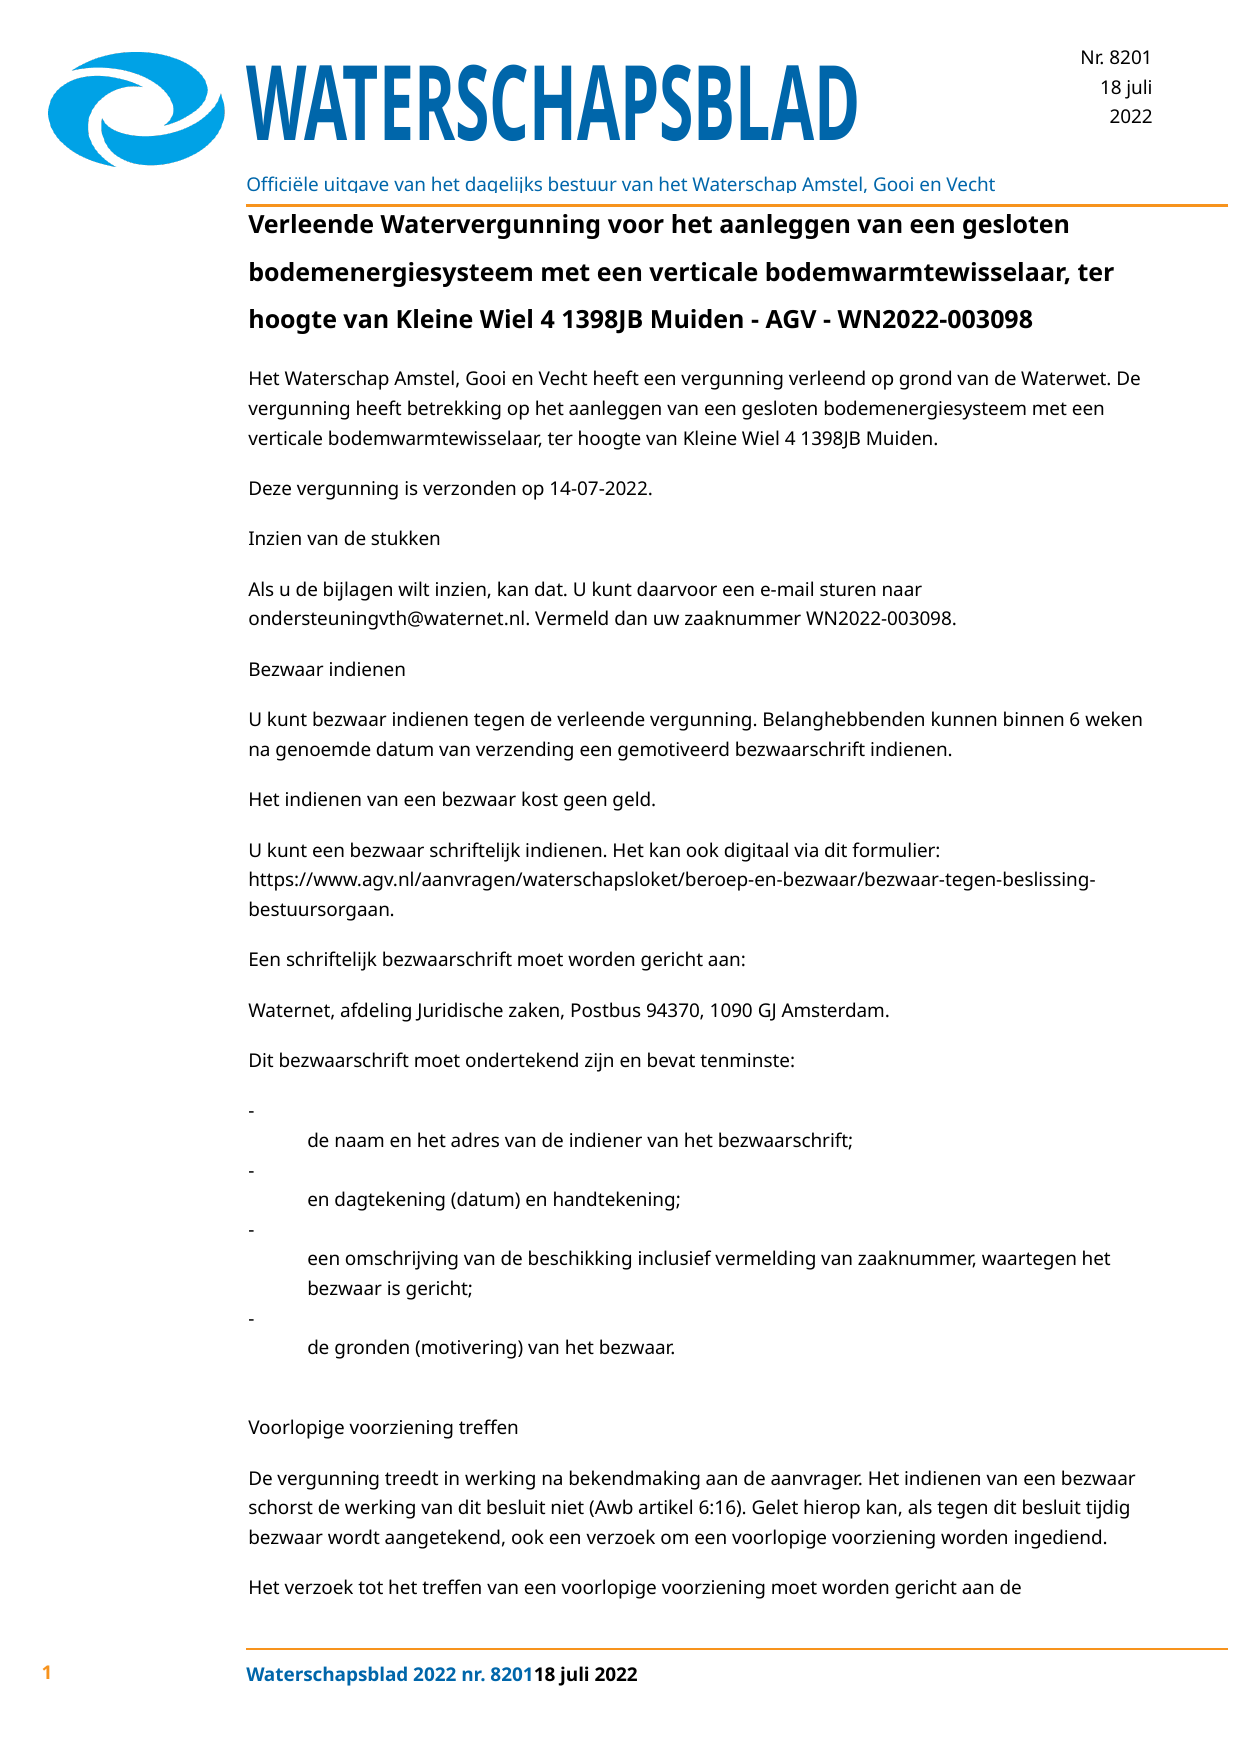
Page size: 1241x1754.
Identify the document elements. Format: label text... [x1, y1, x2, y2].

list de naam en het adres van de indiener van het bezwaarschrift; [248, 1127, 1152, 1153]
text U kunt bezwaar indienen tegen de verleende vergunning. Belanghebbenden kunnen binnen 6 weken na genoemde datum van verzending een gemotiveerd bezwaarschrift indienen. [248, 706, 1152, 762]
text Het Waterschap Amstel, Gooi en Vecht heeft een vergunning verleend op grond van de Waterwet. De vergunning heeft betrekking op het aanleggen van een gesloten bodemenergiesysteem met een verticale bodemwarmtewisselaar, ter hoogte van Kleine Wiel 4 1398JB Muiden. [248, 366, 1152, 450]
list en dagtekening (datum) en handtekening; [248, 1186, 1152, 1212]
text Bezwaar indienen [248, 656, 1152, 682]
text Waternet, afdeling Juridische zaken, Postbus 94370, 1090 GJ Amsterdam. [248, 997, 1152, 1022]
list de gronden (motivering) van het bezwaar. [248, 1334, 1152, 1360]
text Deze vergunning is verzonden op 14-07-2022. [248, 475, 1152, 501]
text Voorlopige voorziening treffen [248, 1414, 1152, 1440]
text Het indienen van een bezwaar kost geen geld. [248, 786, 1152, 812]
text Dit bezwaarschrift moet ondertekend zijn en bevat tenminste: [248, 1047, 1152, 1073]
text Inzien van de stukken [248, 526, 1152, 551]
picture [41, 47, 231, 172]
text Een schriftelijk bezwaarschrift moet worden gericht aan: [248, 946, 1152, 972]
text Verleende Watervergunning voor het aanleggen van een gesloten bodemenergiesysteem met een verticale bodemwarmtewisselaar, ter hoogte van Kleine Wiel 4 1398JB Muiden - AGV - WN2022-003098 [248, 207, 1152, 336]
text Het verzoek tot het treffen van een voorlopige voorziening moet worden gericht aan de [248, 1574, 1152, 1600]
list een omschrijving van de beschikking inclusief vermelding van zaaknummer, waartegen het bezwaar is gericht; [248, 1246, 1152, 1301]
text U kunt een bezwaar schriftelijk indienen. Het kan ook digitaal via dit formulier: https://www.agv.nl/aanvragen/waterschapsloket/beroep-en-bezwaar/bezwaar-tegen-beslissing-bestuursorgaan. [248, 837, 1152, 922]
text Als u de bijlagen wilt inzien, kan dat. U kunt daarvoor een e-mail sturen naar ondersteuningvth@waternet.nl. Vermeld dan uw zaaknummer WN2022-003098. [248, 576, 1152, 631]
text De vergunning treedt in werking na bekendmaking aan de aanvrager. Het indienen van een bezwaar schorst de werking van dit besluit niet (Awb artikel 6:16). Gelet hierop kan, als tegen dit besluit tijdig bezwaar wordt aangetekend, ook een verzoek om een voorlopige voorziening worden ingediend. [248, 1465, 1152, 1549]
